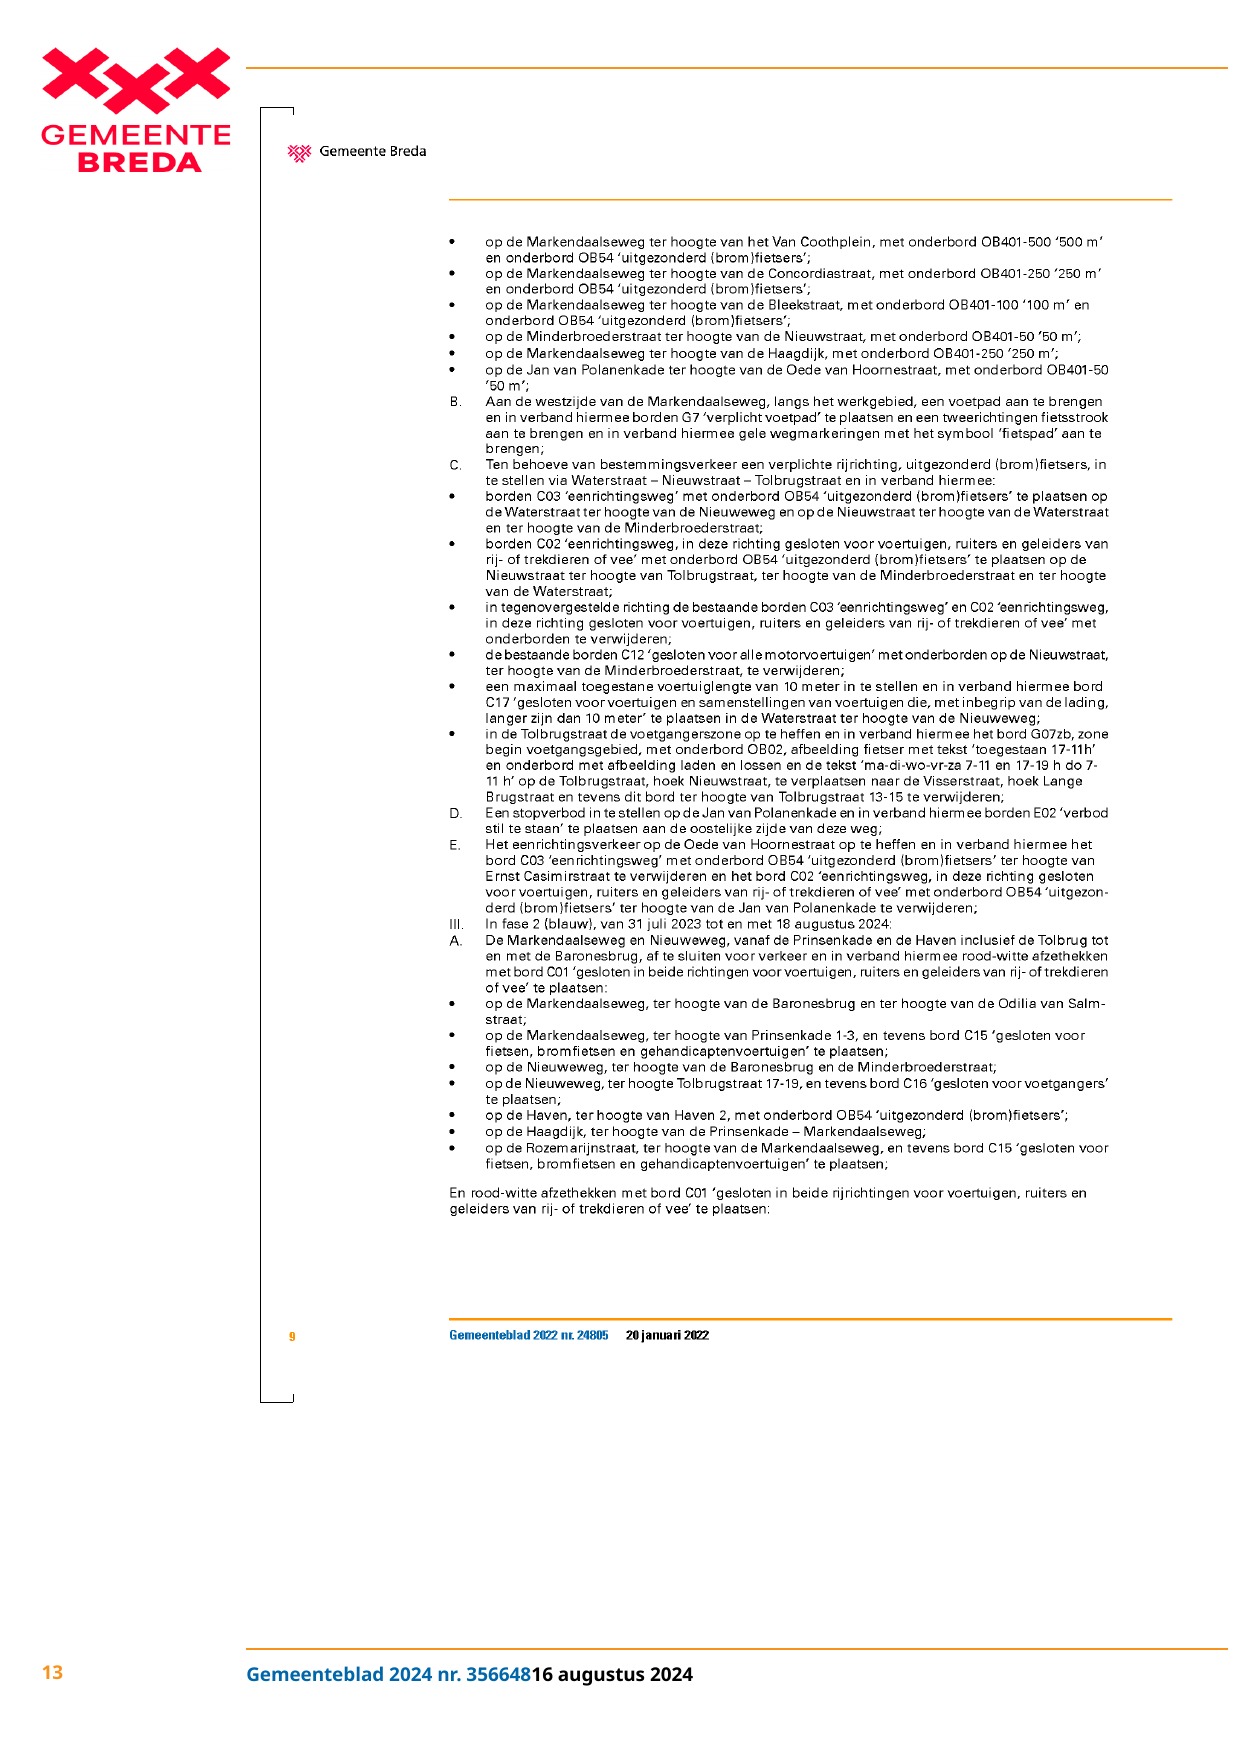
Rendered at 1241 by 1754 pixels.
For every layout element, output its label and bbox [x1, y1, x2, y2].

picture [268, 115, 1173, 1394]
picture [41, 47, 231, 172]
